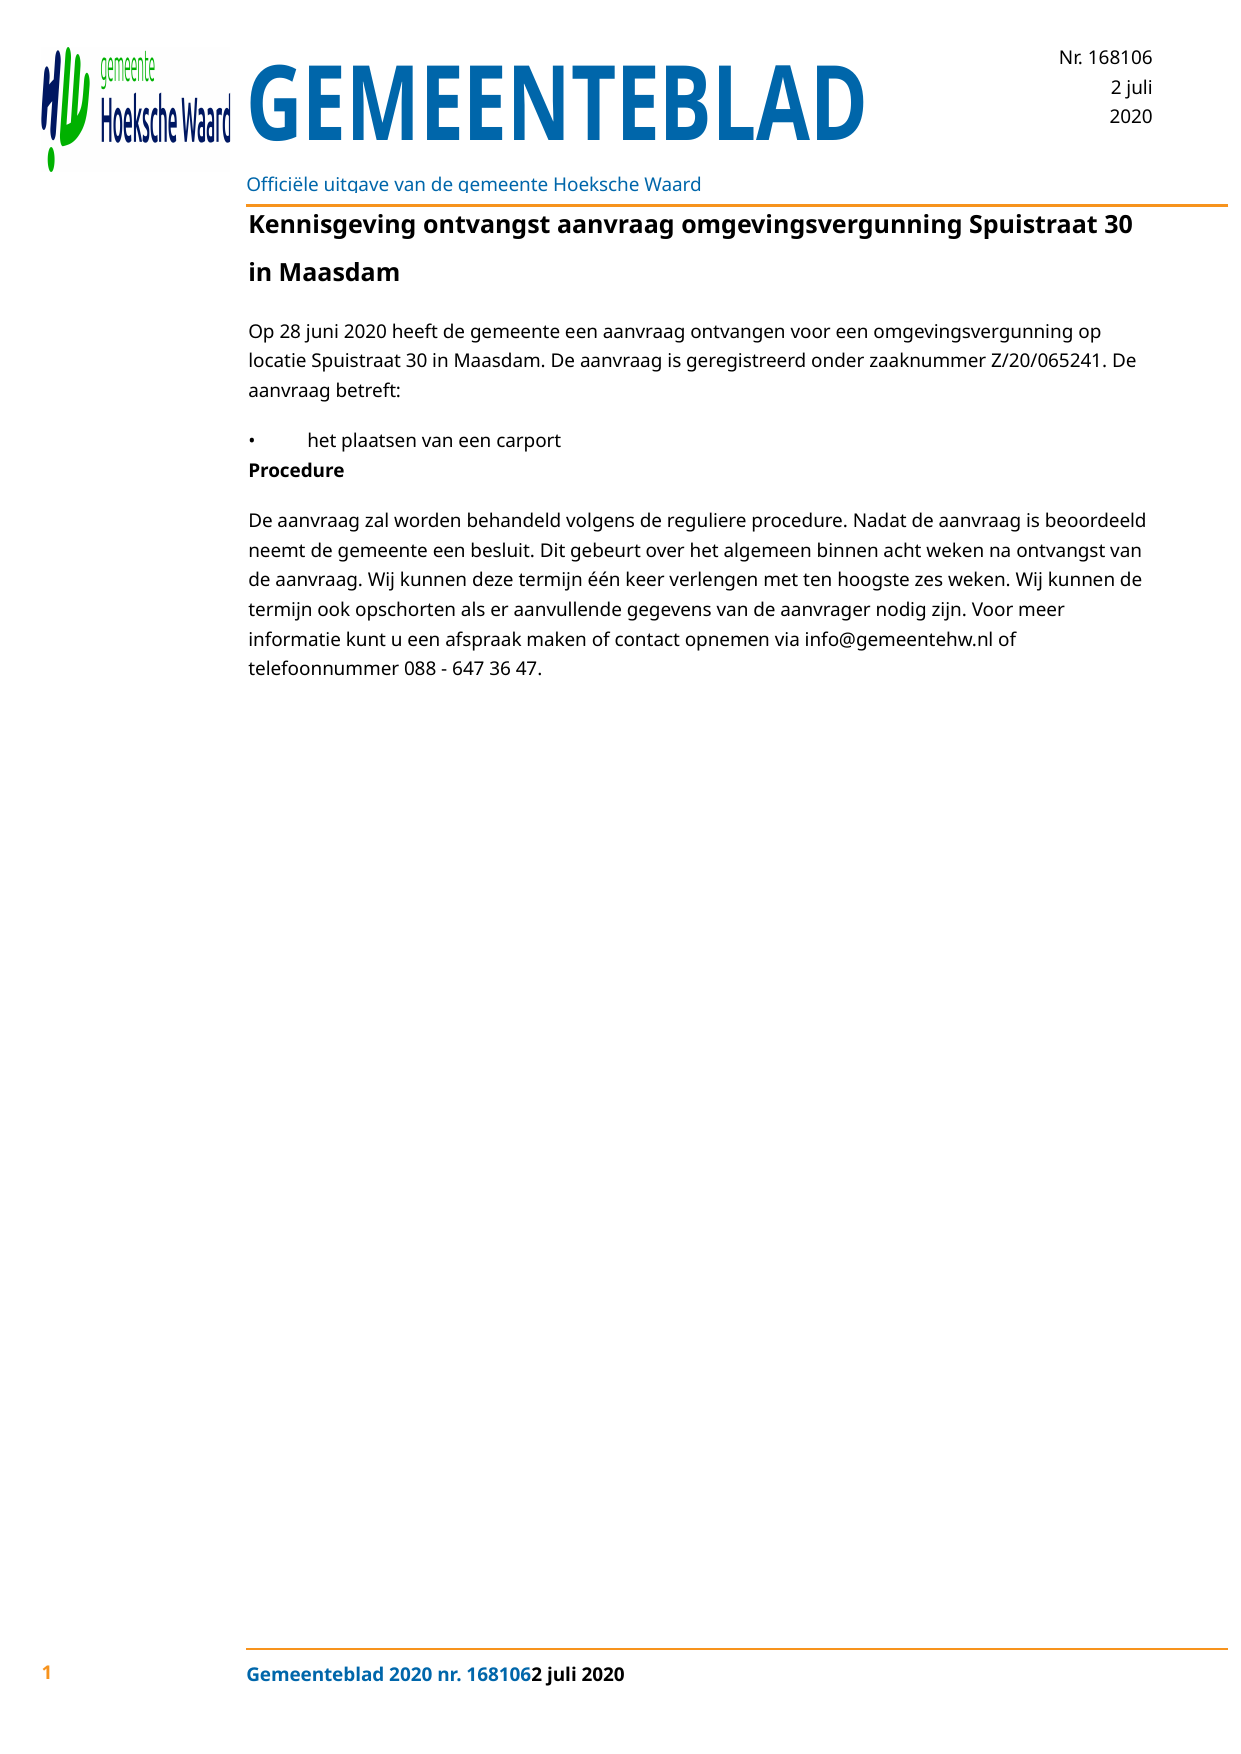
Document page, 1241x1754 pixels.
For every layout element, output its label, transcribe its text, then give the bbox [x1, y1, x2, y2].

text Kennisgeving ontvangst aanvraag omgevingsvergunning Spuistraat 30 in Maasdam [248, 207, 1152, 288]
text De aanvraag zal worden behandeld volgens de reguliere procedure. Nadat de aanvraag is beoordeeld neemt de gemeente een besluit. Dit gebeurt over het algemeen binnen acht weken na ontvangst van de aanvraag. Wij kunnen deze termijn één keer verlengen met ten hoogste zes weken. Wij kunnen de termijn ook opschorten als er aanvullende gegevens van de aanvrager nodig zijn. Voor meer informatie kunt u een afspraak maken of contact opnemen via info@gemeentehw.nl of telefoonnummer 088 - 647 36 47. [248, 507, 1152, 681]
picture [41, 47, 231, 172]
text Op 28 juni 2020 heeft de gemeente een aanvraag ontvangen voor een omgevingsvergunning op locatie Spuistraat 30 in Maasdam. De aanvraag is geregistreerd onder zaaknummer Z/20/065241. De aanvraag betreft: [248, 318, 1152, 403]
text Procedure [248, 457, 1152, 483]
list het plaatsen van een carport [248, 427, 1152, 453]
